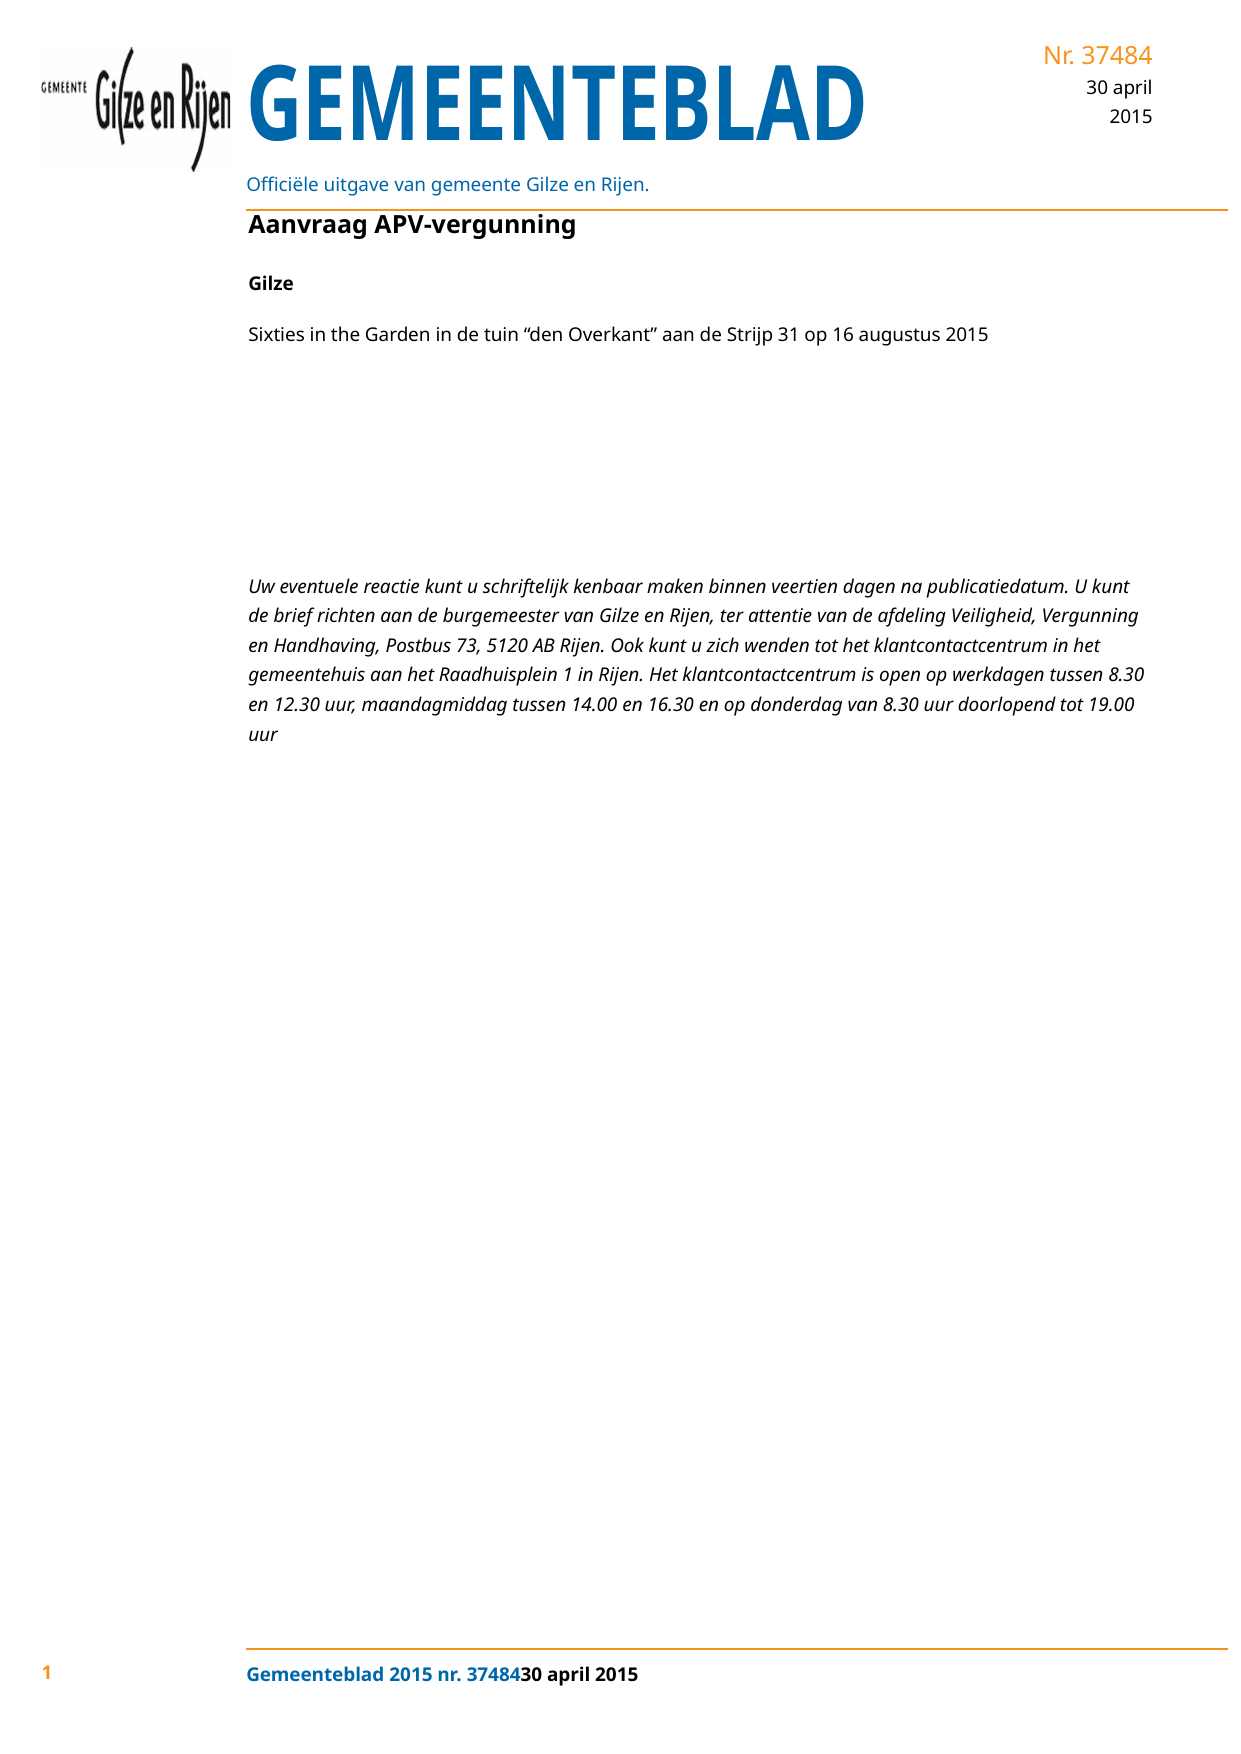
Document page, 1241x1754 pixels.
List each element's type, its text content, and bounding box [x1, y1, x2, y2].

picture [41, 47, 231, 172]
text Aanvraag APV-vergunning [248, 211, 1152, 241]
text Gilze [248, 270, 1152, 296]
text Uw eventuele reactie kunt u schriftelijk kenbaar maken binnen veertien dagen na publicatiedatum. U kunt de brief richten aan de burgemeester van Gilze en Rijen, ter attentie van de afdeling Veiligheid, Vergunning en Handhaving, Postbus 73, 5120 AB Rijen. Ook kunt u zich wenden tot het klantcontactcentrum in het gemeentehuis aan het Raadhuisplein 1 in Rijen. Het klantcontactcentrum is open op werkdagen tussen 8.30 en 12.30 uur, maandagmiddag tussen 14.00 en 16.30 en op donderdag van 8.30 uur doorlopend tot 19.00 uur [248, 573, 1152, 746]
text Sixties in the Garden in de tuin “den Overkant” aan de Strijp 31 op 16 augustus 2015 [248, 321, 1152, 346]
